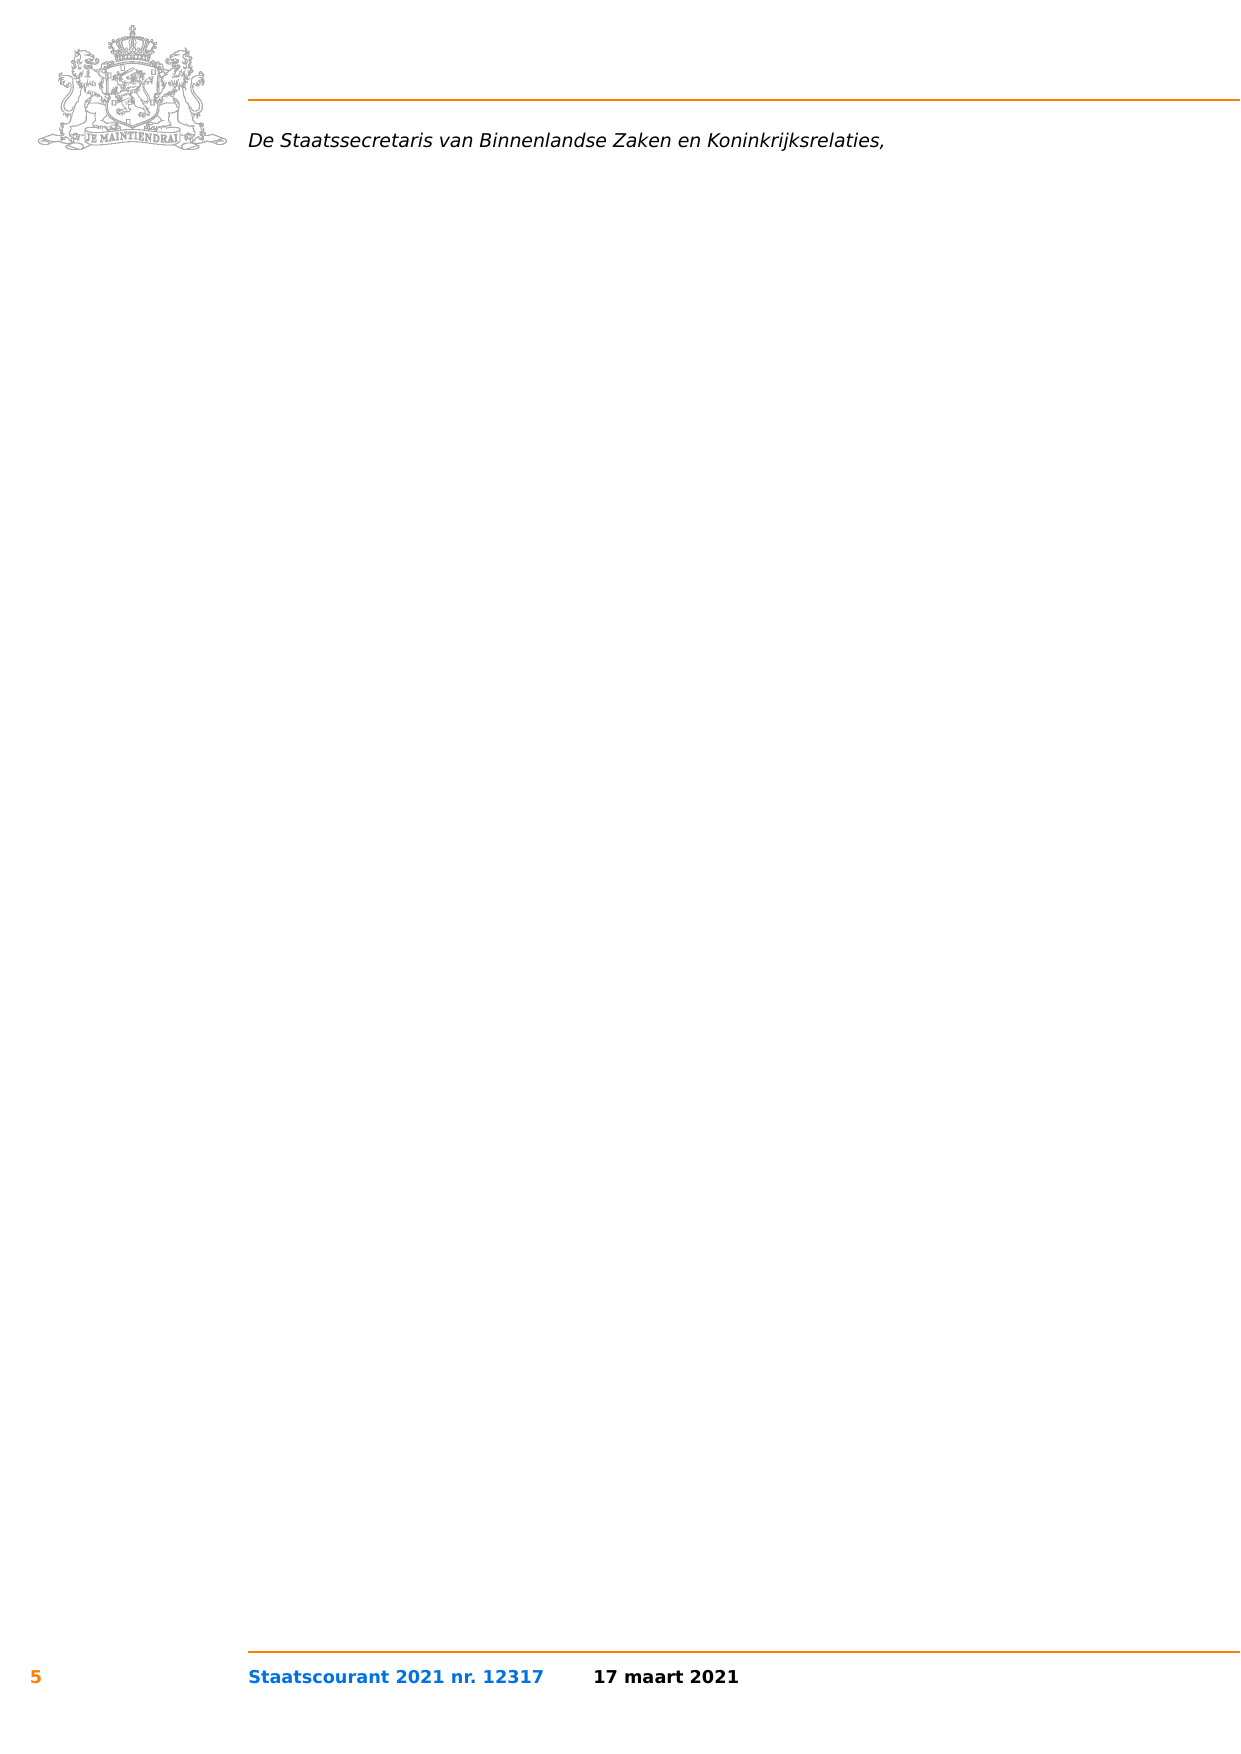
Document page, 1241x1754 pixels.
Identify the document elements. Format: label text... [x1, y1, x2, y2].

picture [38, 25, 227, 150]
text De Staatssecretaris van Binnenlandse Zaken en Koninkrijksrelaties, [248, 130, 1163, 152]
